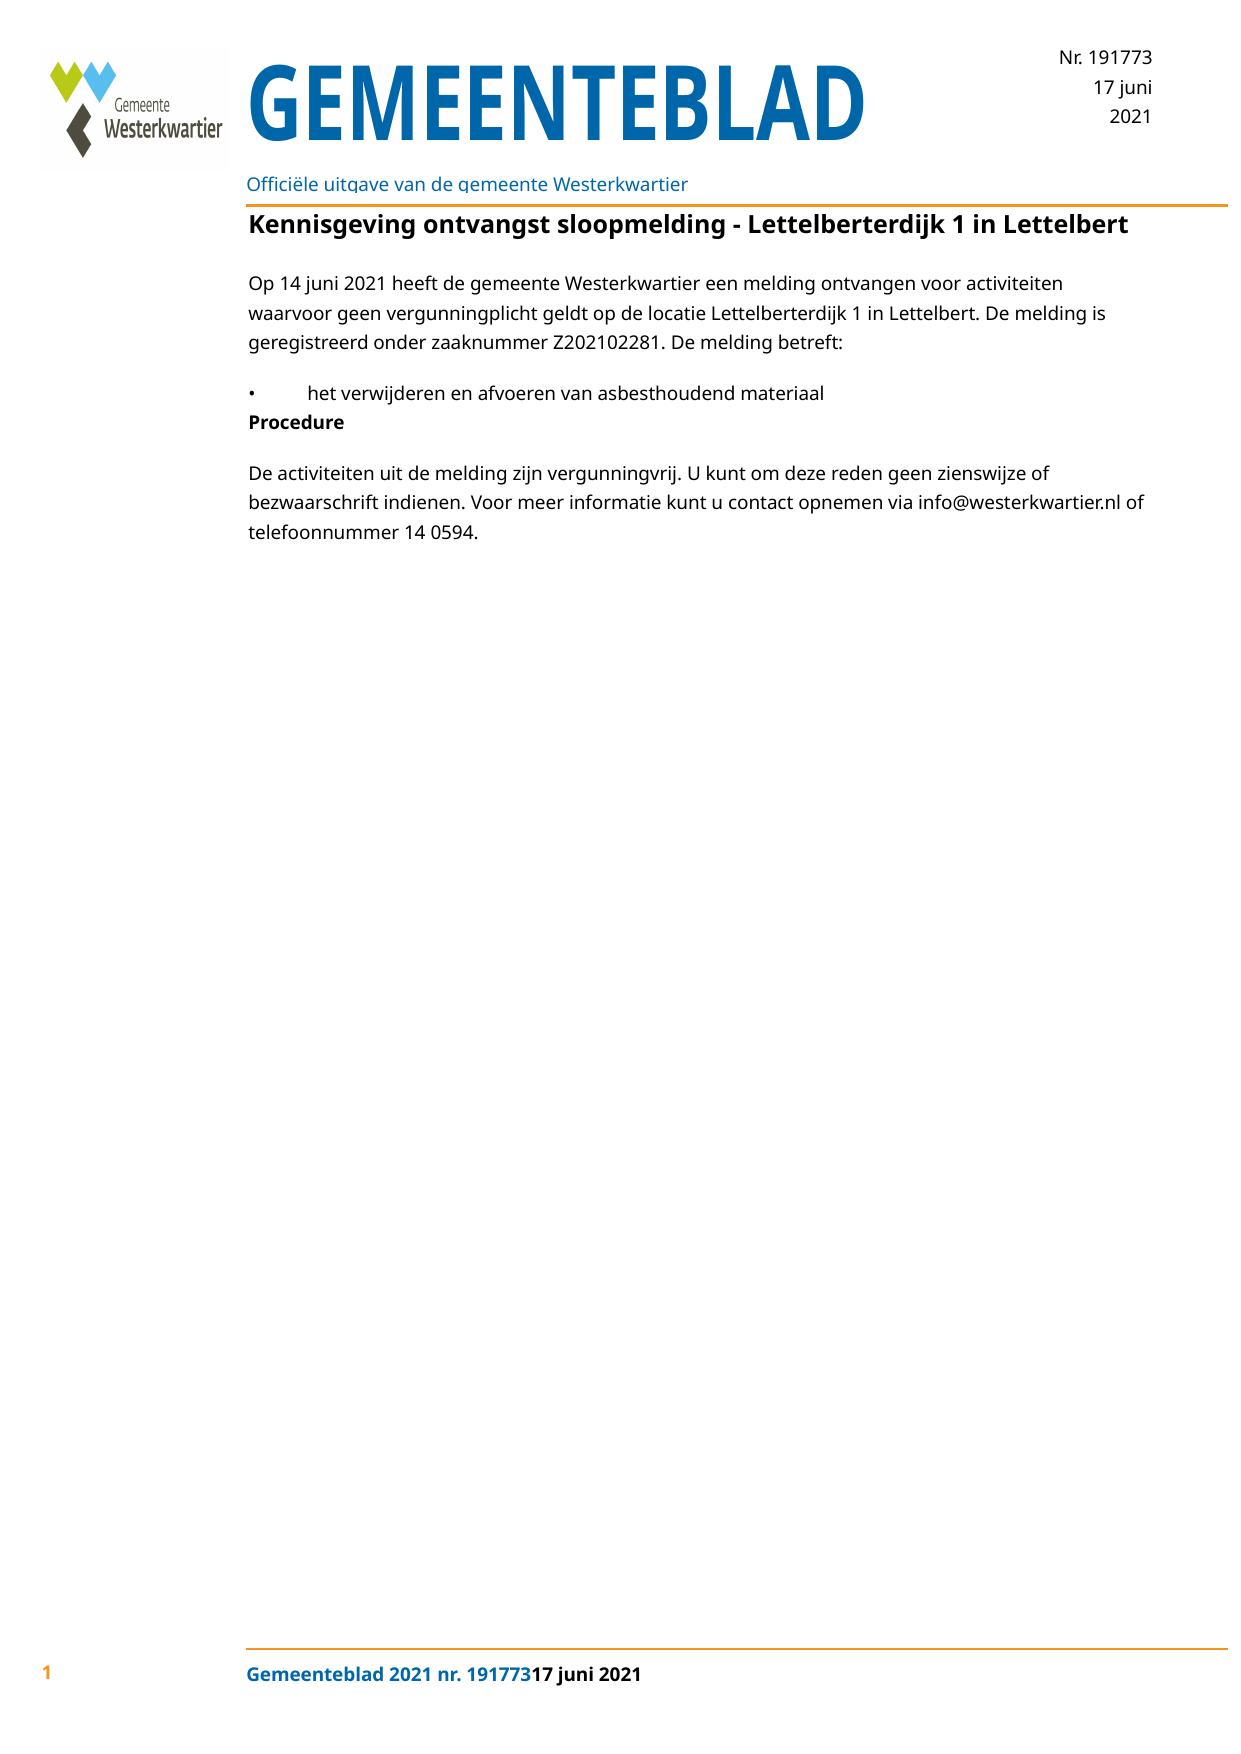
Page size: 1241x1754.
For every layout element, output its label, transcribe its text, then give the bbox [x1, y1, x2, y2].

text De activiteiten uit de melding zijn vergunningvrij. U kunt om deze reden geen zienswijze of bezwaarschrift indienen. Voor meer informatie kunt u contact opnemen via info@westerkwartier.nl of telefoonnummer 14 0594. [248, 460, 1152, 545]
list het verwijderen en afvoeren van asbesthoudend materiaal [248, 380, 1152, 406]
text Op 14 juni 2021 heeft de gemeente Westerkwartier een melding ontvangen voor activiteiten waarvoor geen vergunningplicht geldt op de locatie Lettelberterdijk 1 in Lettelbert. De melding is geregistreerd onder zaaknummer Z202102281. De melding betreft: [248, 270, 1152, 355]
text Kennisgeving ontvangst sloopmelding - Lettelberterdijk 1 in Lettelbert [248, 207, 1152, 241]
picture [41, 47, 231, 172]
text Procedure [248, 409, 1152, 435]
